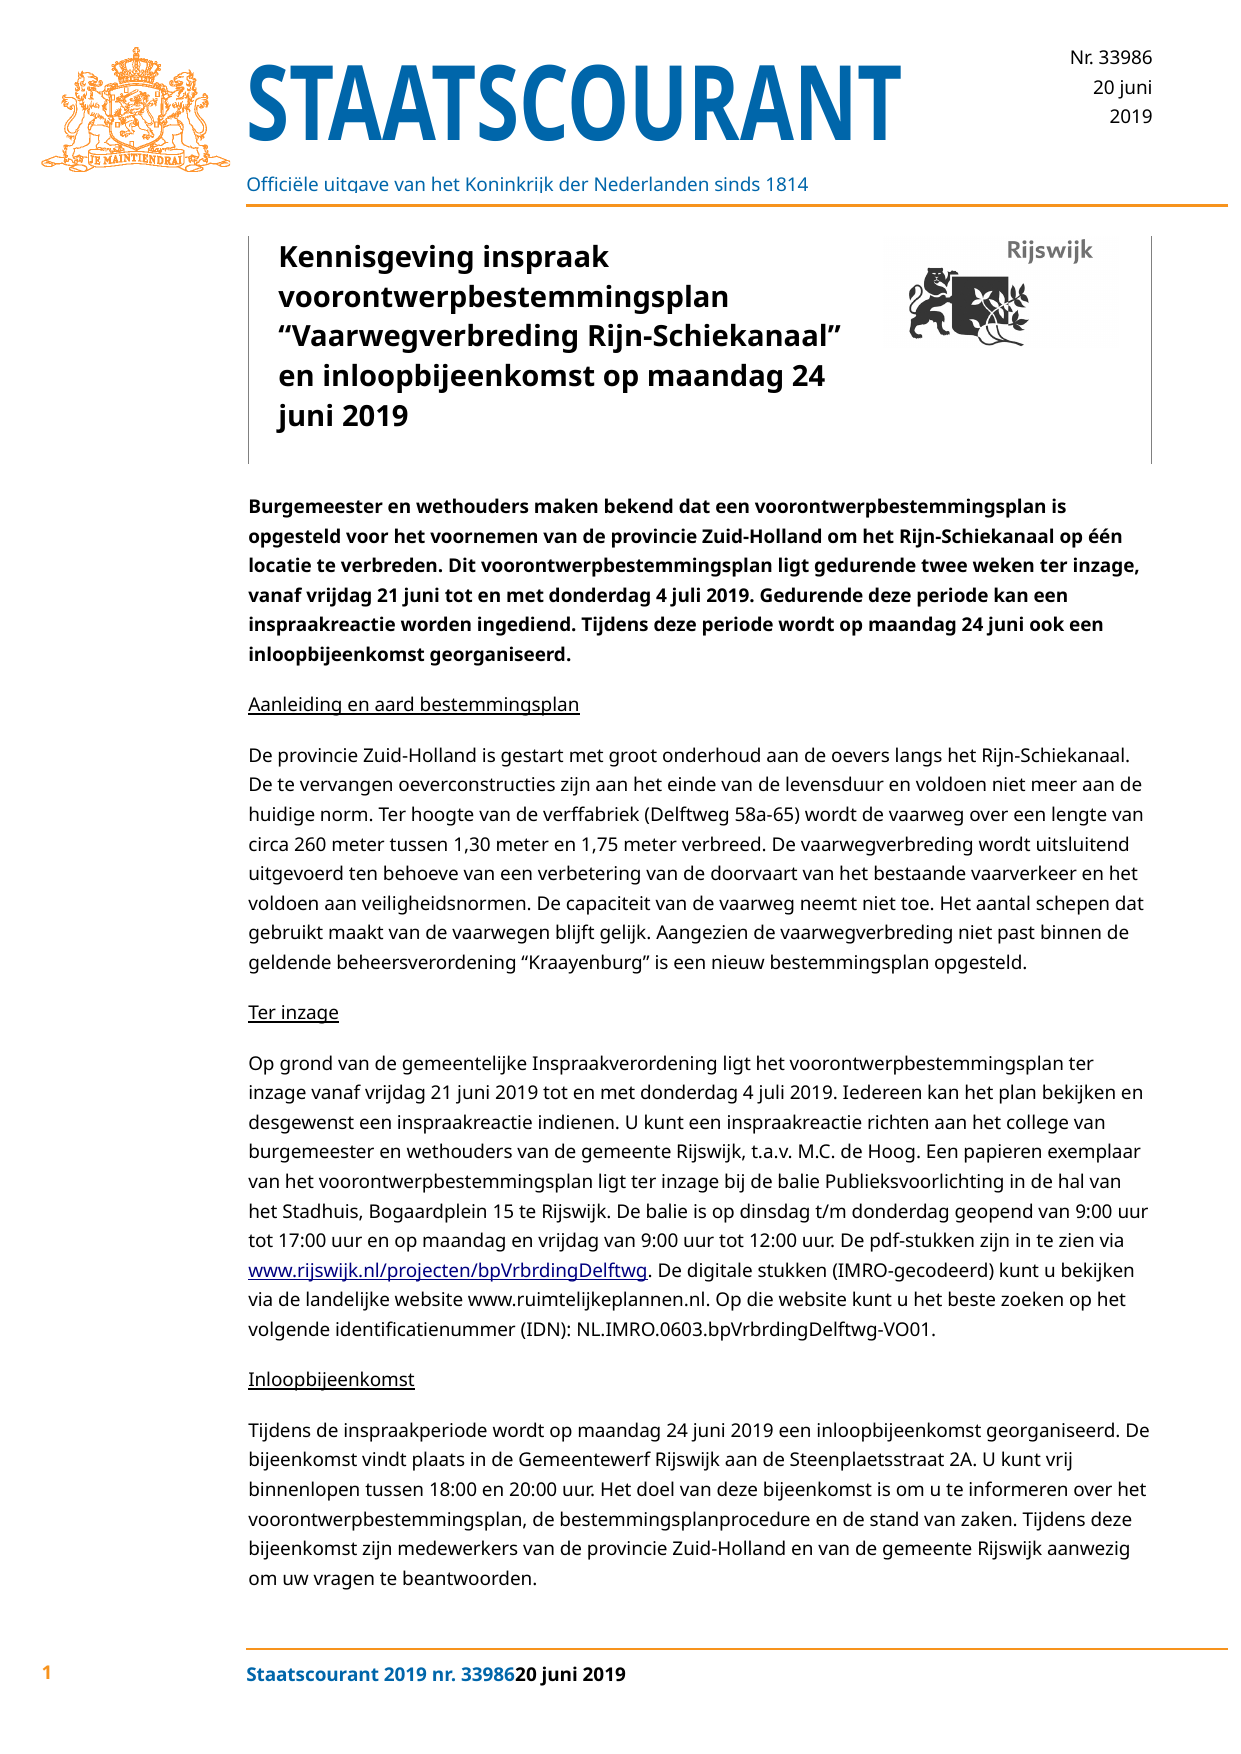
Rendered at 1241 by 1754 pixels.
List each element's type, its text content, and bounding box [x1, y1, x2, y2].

text Ter inzage [248, 999, 1152, 1025]
text Inloopbijeenkomst [248, 1367, 1152, 1392]
text Aanleiding en aard bestemmingsplan [248, 692, 1152, 717]
text De provincie Zuid-Holland is gestart met groot onderhoud aan de oevers langs het Rijn-Schiekanaal. De te vervangen oeverconstructies zijn aan het einde van de levensduur en voldoen niet meer aan de huidige norm. Ter hoogte van de verffabriek (Delftweg 58a-65) wordt de vaarweg over een lengte van circa 260 meter tussen 1,30 meter en 1,75 meter verbreed. De vaarwegverbreding wordt uitsluitend uitgevoerd ten behoeve van een verbetering van de doorvaart van het bestaande vaarverkeer en het voldoen aan veiligheidsnormen. De capaciteit van de vaarweg neemt niet toe. Het aantal schepen dat gebruikt maakt van de vaarwegen blijft gelijk. Aangezien de vaarwegverbreding niet past binnen de geldende beheersverordening “Kraayenburg” is een nieuw bestemmingsplan opgesteld. [248, 742, 1152, 975]
text Tijdens de inspraakperiode wordt op maandag 24 juni 2019 een inloopbijeenkomst georganiseerd. De bijeenkomst vindt plaats in de Gemeentewerf Rijswijk aan de Steenplaetsstraat 2A. U kunt vrij binnenlopen tussen 18:00 en 20:00 uur. Het doel van deze bijeenkomst is om u te informeren over het voorontwerpbestemmingsplan, de bestemmingsplanprocedure en de stand van zaken. Tijdens deze bijeenkomst zijn medewerkers van de provincie Zuid-Holland en van de gemeente Rijswijk aanwezig om uw vragen te beantwoorden. [248, 1417, 1152, 1591]
text Op grond van de gemeentelijke Inspraakverordening ligt het voorontwerpbestemmingsplan ter inzage vanaf vrijdag 21 juni 2019 tot en met donderdag 4 juli 2019. Iedereen kan het plan bekijken en desgewenst een inspraakreactie indienen. U kunt een inspraakreactie richten aan het college van burgemeester en wethouders van de gemeente Rijswijk, t.a.v. M.C. de Hoog. Een papieren exemplaar van het voorontwerpbestemmingsplan ligt ter inzage bij de balie Publieksvoorlichting in de hal van het Stadhuis, Bogaardplein 15 te Rijswijk. De balie is op dinsdag t/m donderdag geopend van 9:00 uur tot 17:00 uur en op maandag en vrijdag van 9:00 uur tot 12:00 uur. De pdf-stukken zijn in te zien via www.rijswijk.nl/projecten/bpVrbrdingDelftwg. De digitale stukken (IMRO-gecodeerd) kunt u bekijken via de landelijke website www.ruimtelijkeplannen.nl. Op die website kunt u het beste zoeken op het volgende identificatienummer (IDN): NL.IMRO.0603.bpVrbrdingDelftwg-VO01. [248, 1050, 1152, 1342]
table_header [850, 236, 1151, 464]
picture [41, 47, 231, 172]
text Burgemeester en wethouders maken bekend dat een voorontwerpbestemmingsplan is opgesteld voor het voornemen van de provincie Zuid-Holland om het Rijn-Schiekanaal op één locatie te verbreden. Dit voorontwerpbestemmingsplan ligt gedurende twee weken ter inzage, vanaf vrijdag 21 juni tot en met donderdag 4 juli 2019. Gedurende deze periode kan een inspraakreactie worden ingediend. Tijdens deze periode wordt op maandag 24 juni ook een inloopbijeenkomst georganiseerd. [248, 493, 1152, 667]
table_header Kennisgeving inspraak voorontwerpbestemmingsplan “Vaarwegverbreding Rijn-Schiekanaal” en inloopbijeenkomst op maandag 24 juni 2019 [249, 236, 850, 464]
picture [882, 236, 1119, 348]
